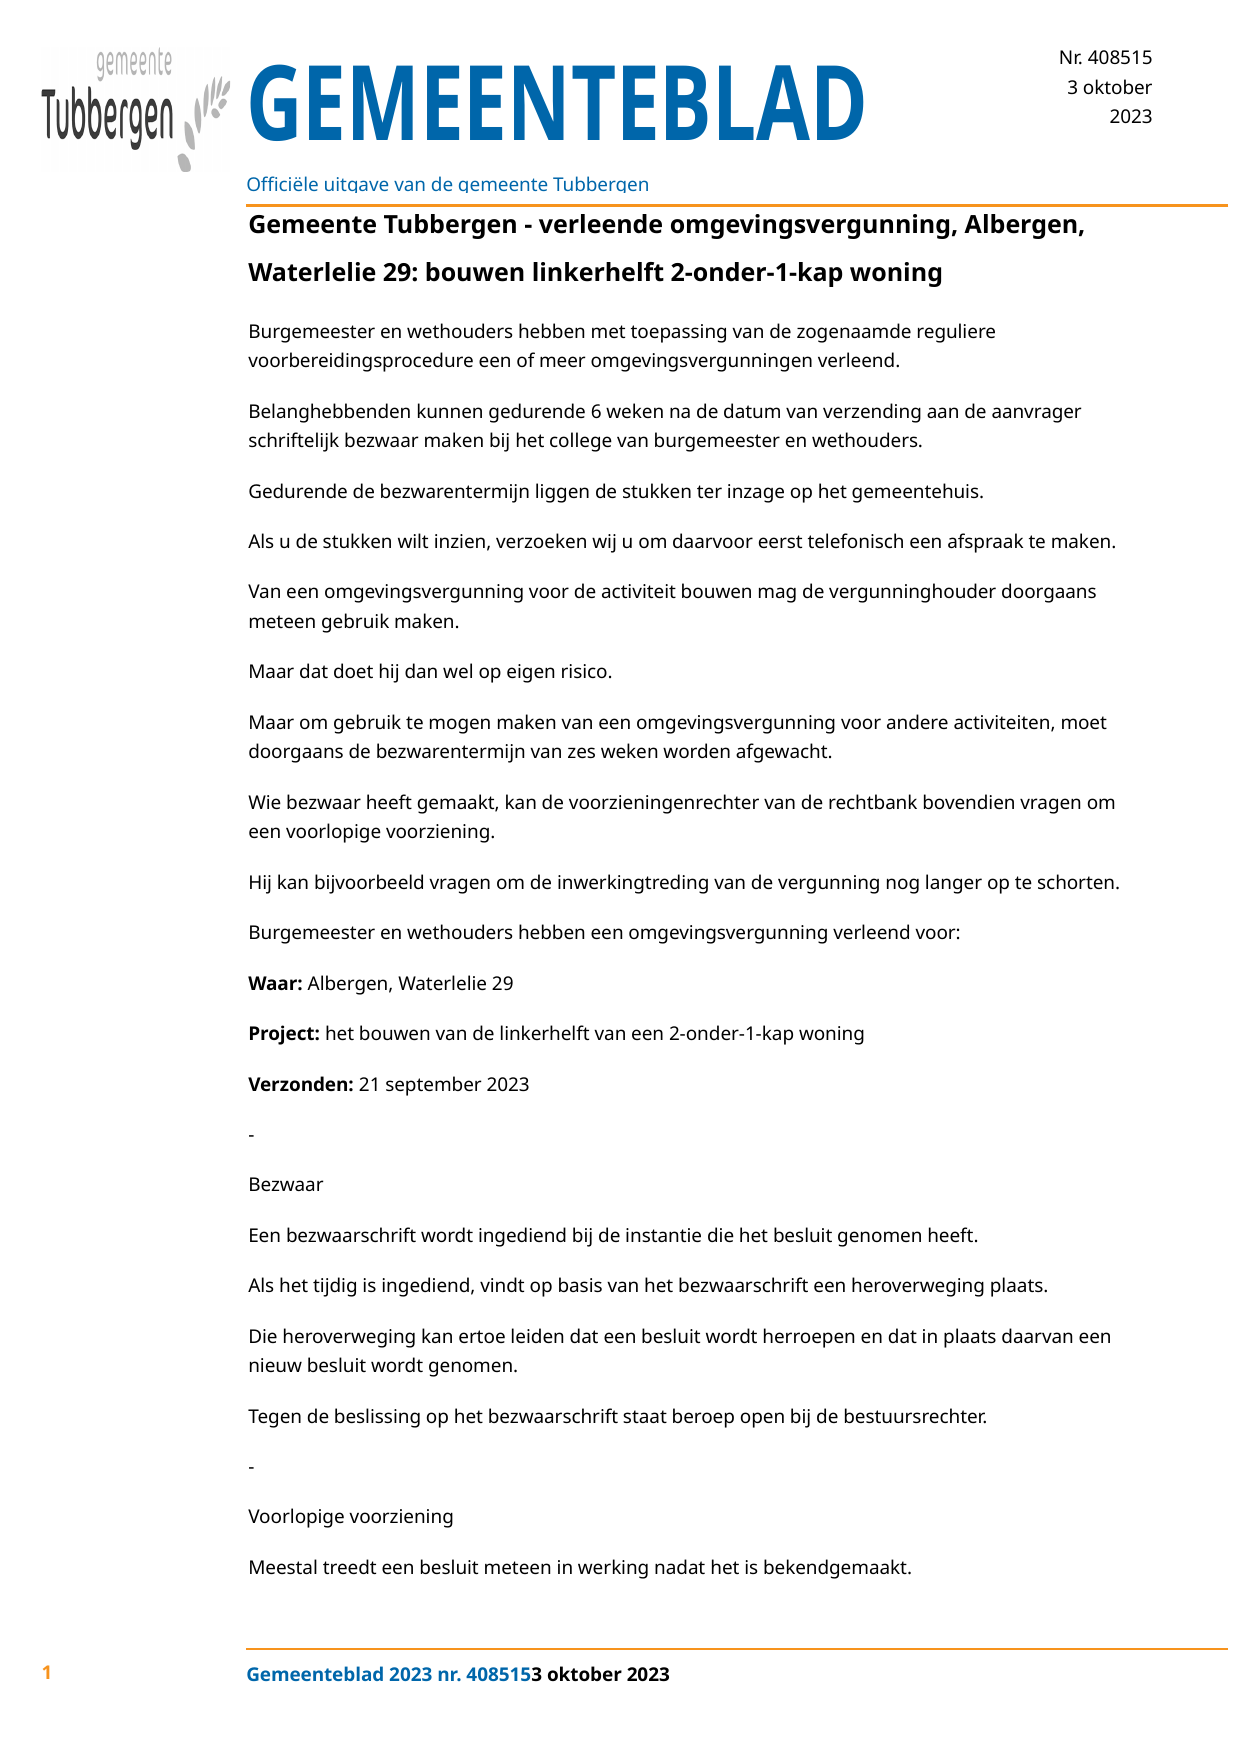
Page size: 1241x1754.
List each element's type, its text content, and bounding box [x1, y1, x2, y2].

text Van een omgevingsvergunning voor de activiteit bouwen mag de vergunninghouder doorgaans meteen gebruik maken. [248, 579, 1152, 634]
text Als het tijdig is ingediend, vindt op basis van het bezwaarschrift een heroverweging plaats. [248, 1272, 1152, 1298]
text Hij kan bijvoorbeeld vragen om de inwerkingtreding van de vergunning nog langer op te schorten. [248, 869, 1152, 895]
text Die heroverweging kan ertoe leiden dat een besluit wordt herroepen en dat in plaats daarvan een nieuw besluit wordt genomen. [248, 1323, 1152, 1378]
text Waar: Albergen, Waterlelie 29 [248, 970, 1152, 996]
text Wie bezwaar heeft gemaakt, kan de voorzieningenrechter van de rechtbank bovendien vragen om een voorlopige voorziening. [248, 789, 1152, 844]
text Burgemeester en wethouders hebben een omgevingsvergunning verleend voor: [248, 919, 1152, 945]
text Als u de stukken wilt inzien, verzoeken wij u om daarvoor eerst telefonisch een afspraak te maken. [248, 528, 1152, 554]
picture [41, 47, 231, 172]
text Maar om gebruik te mogen maken van een omgevingsvergunning voor andere activiteiten, moet doorgaans de bezwarentermijn van zes weken worden afgewacht. [248, 709, 1152, 764]
text Gedurende de bezwarentermijn liggen de stukken ter inzage op het gemeentehuis. [248, 478, 1152, 504]
text Gemeente Tubbergen - verleende omgevingsvergunning, Albergen, Waterlelie 29: bouwen linkerhelft 2-onder-1-kap woning [248, 207, 1152, 288]
text Belanghebbenden kunnen gedurende 6 weken na de datum van verzending aan de aanvrager schriftelijk bezwaar maken bij het college van burgemeester en wethouders. [248, 398, 1152, 453]
text - [248, 1453, 1152, 1479]
text Burgemeester en wethouders hebben met toepassing van de zogenaamde reguliere voorbereidingsprocedure een of meer omgevingsvergunningen verleend. [248, 318, 1152, 373]
text Meestal treedt een besluit meteen in werking nadat het is bekendgemaakt. [248, 1554, 1152, 1580]
text Bezwaar [248, 1172, 1152, 1197]
text Voorlopige voorziening [248, 1504, 1152, 1529]
text Verzonden: 21 september 2023 [248, 1071, 1152, 1097]
text - [248, 1121, 1152, 1147]
text Een bezwaarschrift wordt ingediend bij de instantie die het besluit genomen heeft. [248, 1222, 1152, 1248]
text Project: het bouwen van de linkerhelft van een 2-onder-1-kap woning [248, 1020, 1152, 1046]
text Tegen de beslissing op het bezwaarschrift staat beroep open bij de bestuursrechter. [248, 1403, 1152, 1429]
text Maar dat doet hij dan wel op eigen risico. [248, 659, 1152, 684]
